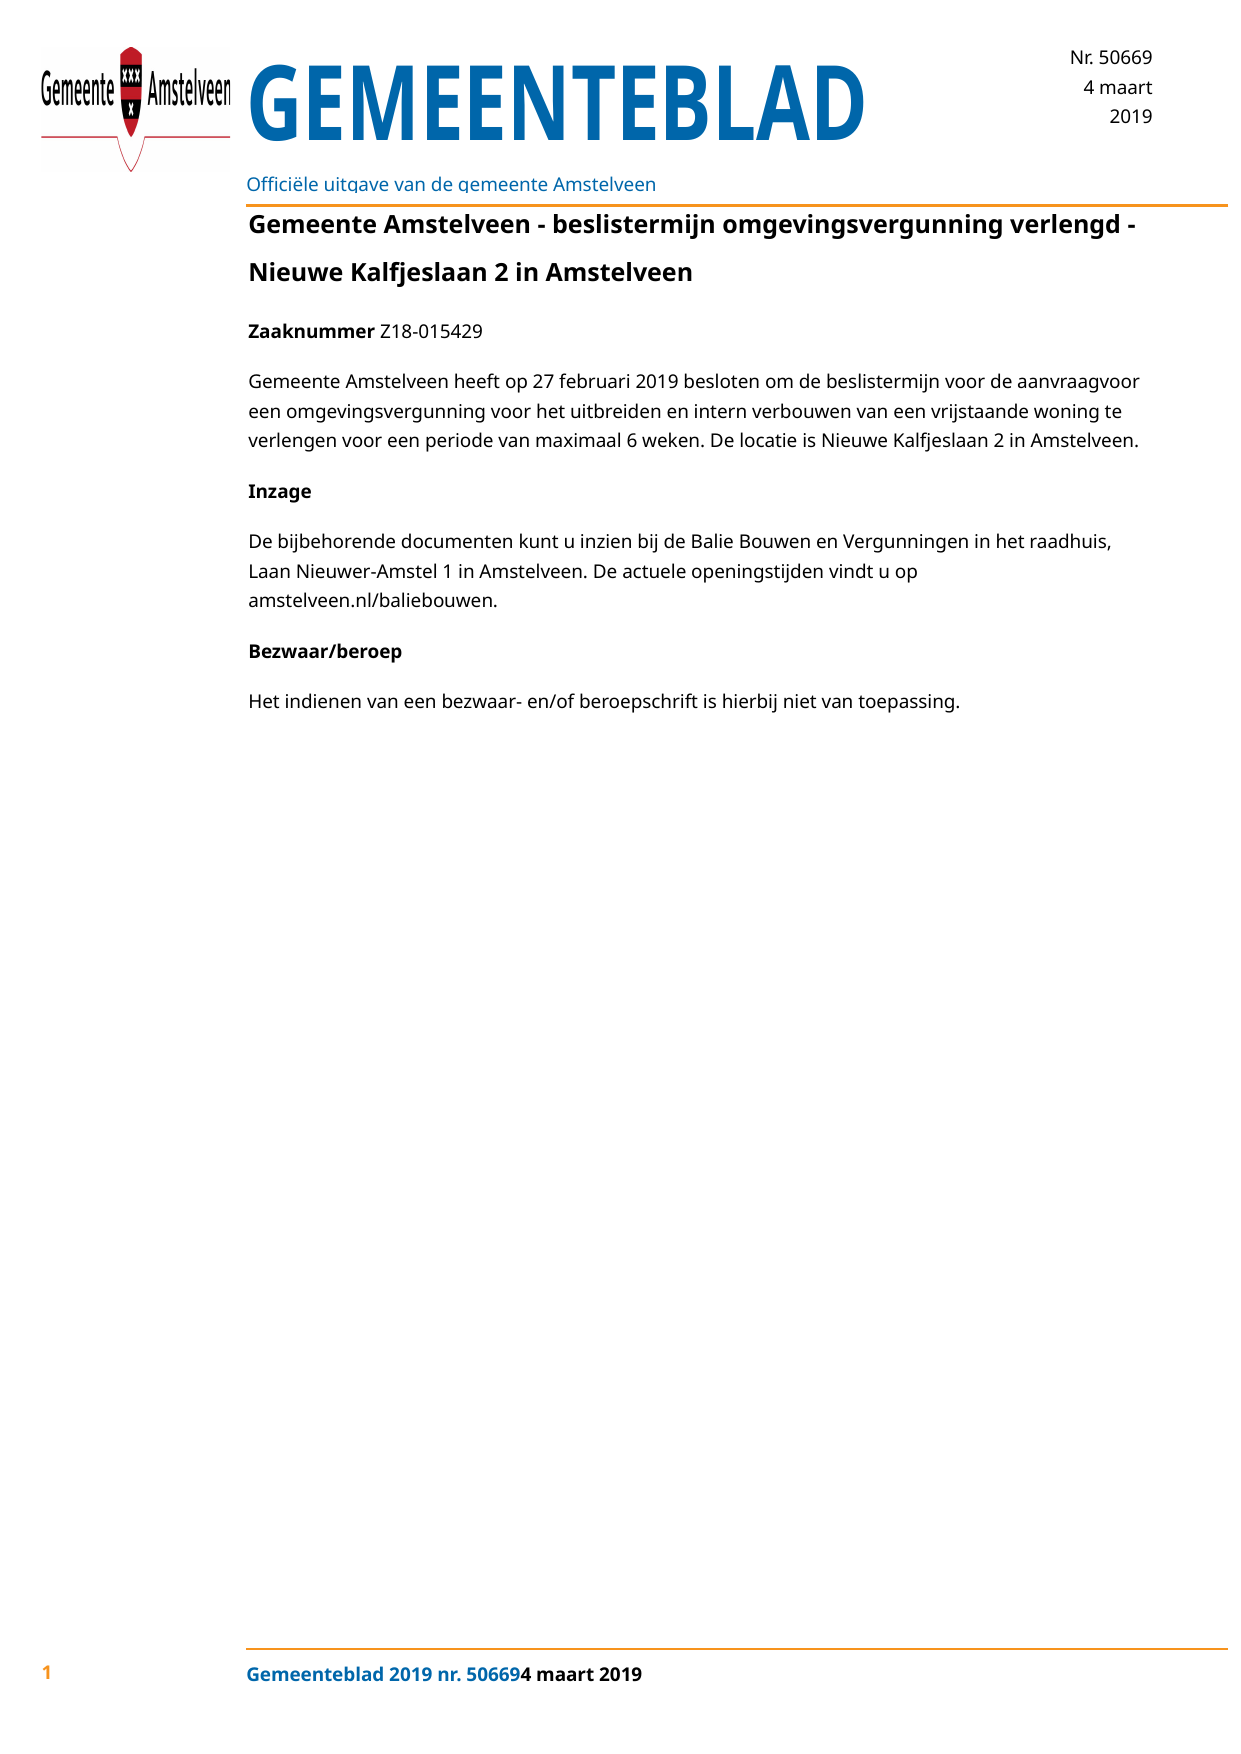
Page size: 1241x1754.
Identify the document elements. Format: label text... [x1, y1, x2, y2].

text Bezwaar/beroep [248, 638, 1152, 664]
text Het indienen van een bezwaar- en/of beroepschrift is hierbij niet van toepassing. [248, 688, 1152, 714]
text De bijbehorende documenten kunt u inzien bij de Balie Bouwen en Vergunningen in het raadhuis, Laan Nieuwer-Amstel 1 in Amstelveen. De actuele openingstijden vindt u op amstelveen.nl/baliebouwen. [248, 528, 1152, 613]
text Zaaknummer Z18-015429 [248, 318, 1152, 344]
picture [41, 47, 231, 172]
text Gemeente Amstelveen heeft op 27 februari 2019 besloten om de beslistermijn voor de aanvraagvoor een omgevingsvergunning voor het uitbreiden en intern verbouwen van een vrijstaande woning te verlengen voor een periode van maximaal 6 weken. De locatie is Nieuwe Kalfjeslaan 2 in Amstelveen. [248, 368, 1152, 453]
text Inzage [248, 478, 1152, 504]
text Gemeente Amstelveen - beslistermijn omgevingsvergunning verlengd - Nieuwe Kalfjeslaan 2 in Amstelveen [248, 207, 1152, 288]
